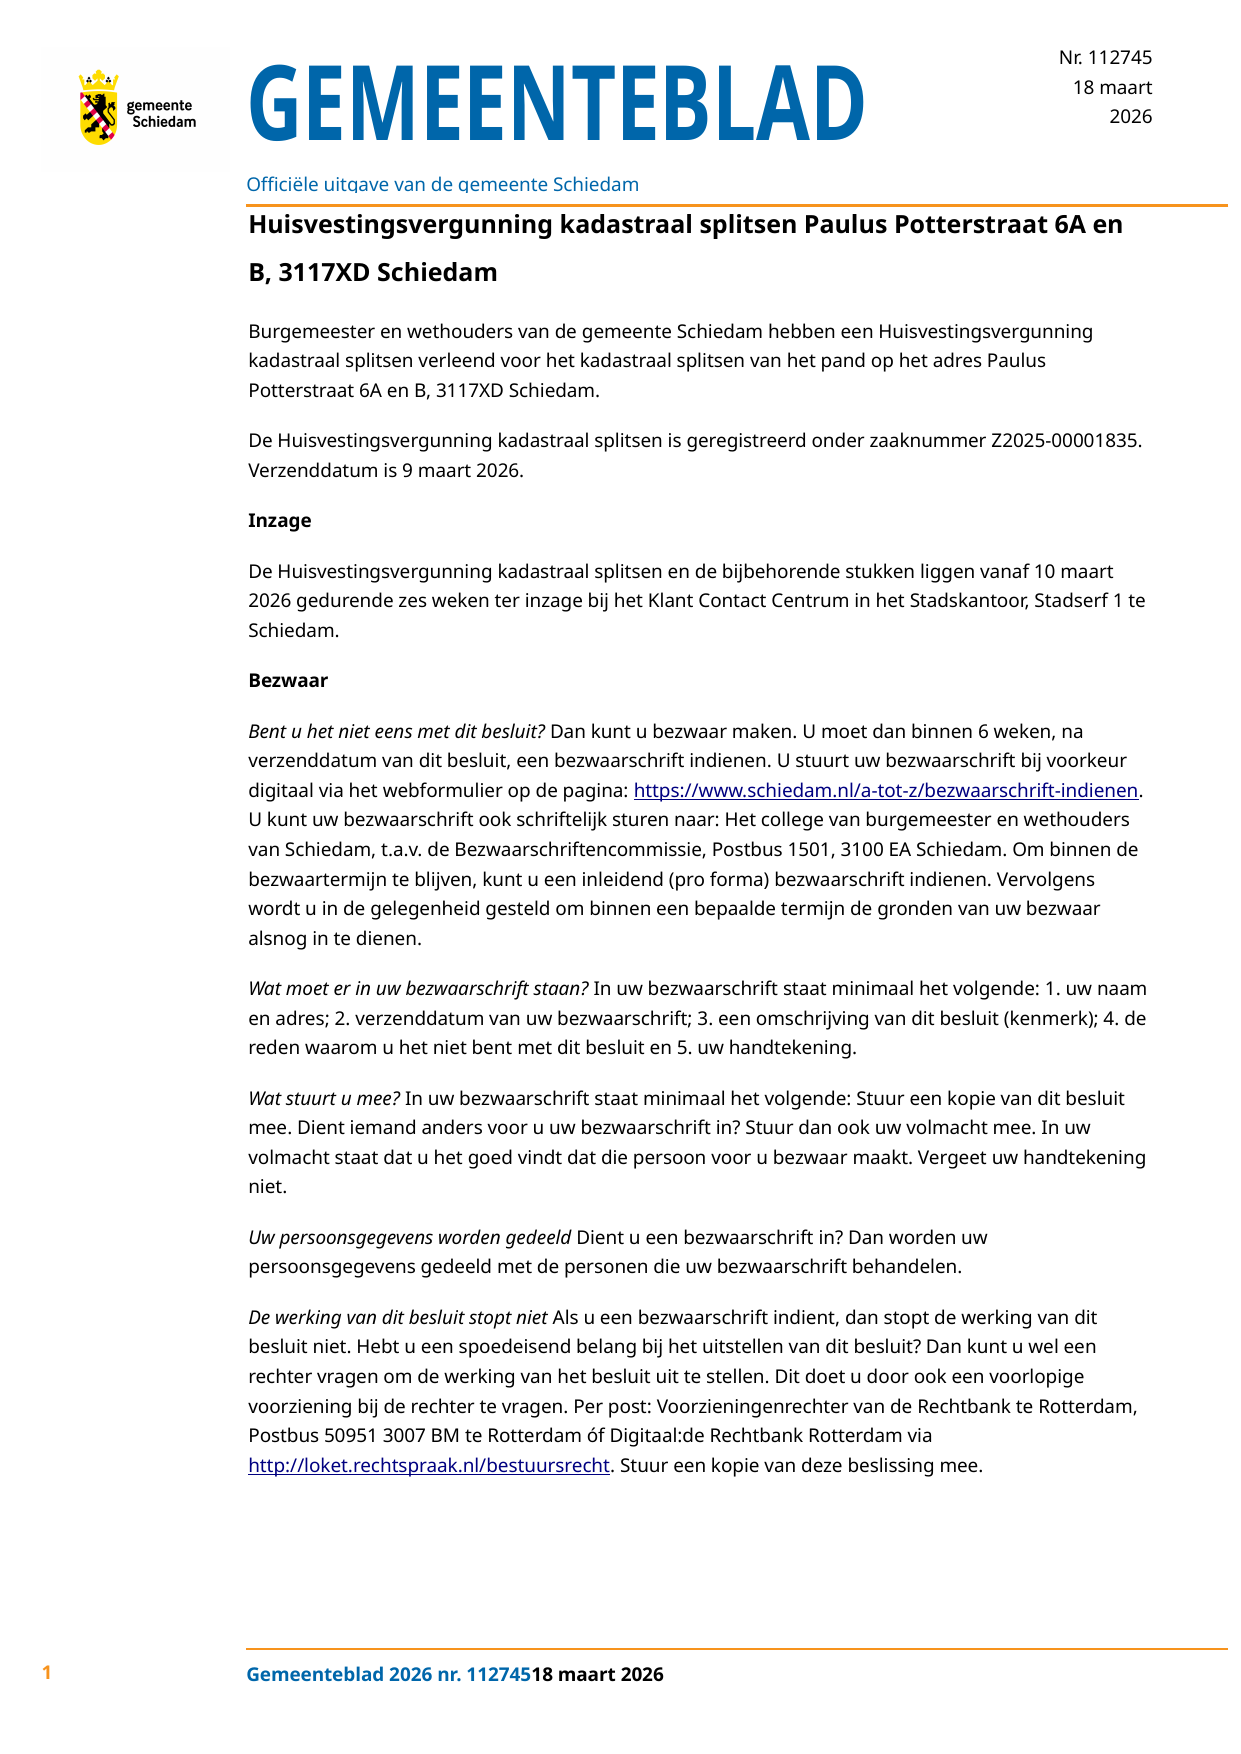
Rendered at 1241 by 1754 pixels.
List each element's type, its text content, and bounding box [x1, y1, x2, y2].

text De Huisvestingsvergunning kadastraal splitsen en de bijbehorende stukken liggen vanaf 10 maart 2026 gedurende zes weken ter inzage bij het Klant Contact Centrum in het Stadskantoor, Stadserf 1 te Schiedam. [248, 558, 1152, 643]
picture [41, 47, 231, 172]
text Bezwaar [248, 667, 1152, 693]
text Wat stuurt u mee? In uw bezwaarschrift staat minimaal het volgende: Stuur een kopie van dit besluit mee. Dient iemand anders voor u uw bezwaarschrift in? Stuur dan ook uw volmacht mee. In uw volmacht staat dat u het goed vindt dat die persoon voor u bezwaar maakt. Vergeet uw handtekening niet. [248, 1085, 1152, 1199]
text Uw persoonsgegevens worden gedeeld Dient u een bezwaarschrift in? Dan worden uw persoonsgegevens gedeeld met de personen die uw bezwaarschrift behandelen. [248, 1224, 1152, 1279]
text De Huisvestingsvergunning kadastraal splitsen is geregistreerd onder zaaknummer Z2025-00001835. Verzenddatum is 9 maart 2026. [248, 427, 1152, 483]
text Inzage [248, 507, 1152, 533]
text Bent u het niet eens met dit besluit? Dan kunt u bezwaar maken. U moet dan binnen 6 weken, na verzenddatum van dit besluit, een bezwaarschrift indienen. U stuurt uw bezwaarschrift bij voorkeur digitaal via het webformulier op de pagina: https://www.schiedam.nl/a-tot-z/bezwaarschrift-indienen. U kunt uw bezwaarschrift ook schriftelijk sturen naar: Het college van burgemeester en wethouders van Schiedam, t.a.v. de Bezwaarschriftencommissie, Postbus 1501, 3100 EA Schiedam. Om binnen de bezwaartermijn te blijven, kunt u een inleidend (pro forma) bezwaarschrift indienen. Vervolgens wordt u in de gelegenheid gesteld om binnen een bepaalde termijn de gronden van uw bezwaar alsnog in te dienen. [248, 718, 1152, 951]
text Huisvestingsvergunning kadastraal splitsen Paulus Potterstraat 6A en B, 3117XD Schiedam [248, 207, 1152, 288]
text De werking van dit besluit stopt niet Als u een bezwaarschrift indient, dan stopt de werking van dit besluit niet. Hebt u een spoedeisend belang bij het uitstellen van dit besluit? Dan kunt u wel een rechter vragen om de werking van het besluit uit te stellen. Dit doet u door ook een voorlopige voorziening bij de rechter te vragen. Per post: Voorzieningenrechter van de Rechtbank te Rotterdam, Postbus 50951 3007 BM te Rotterdam óf Digitaal:de Rechtbank Rotterdam via http://loket.rechtspraak.nl/bestuursrecht. Stuur een kopie van deze beslissing mee. [248, 1304, 1152, 1478]
text Burgemeester en wethouders van de gemeente Schiedam hebben een Huisvestingsvergunning kadastraal splitsen verleend voor het kadastraal splitsen van het pand op het adres Paulus Potterstraat 6A en B, 3117XD Schiedam. [248, 318, 1152, 403]
text Wat moet er in uw bezwaarschrift staan? In uw bezwaarschrift staat minimaal het volgende: 1. uw naam en adres; 2. verzenddatum van uw bezwaarschrift; 3. een omschrijving van dit besluit (kenmerk); 4. de reden waarom u het niet bent met dit besluit en 5. uw handtekening. [248, 975, 1152, 1060]
